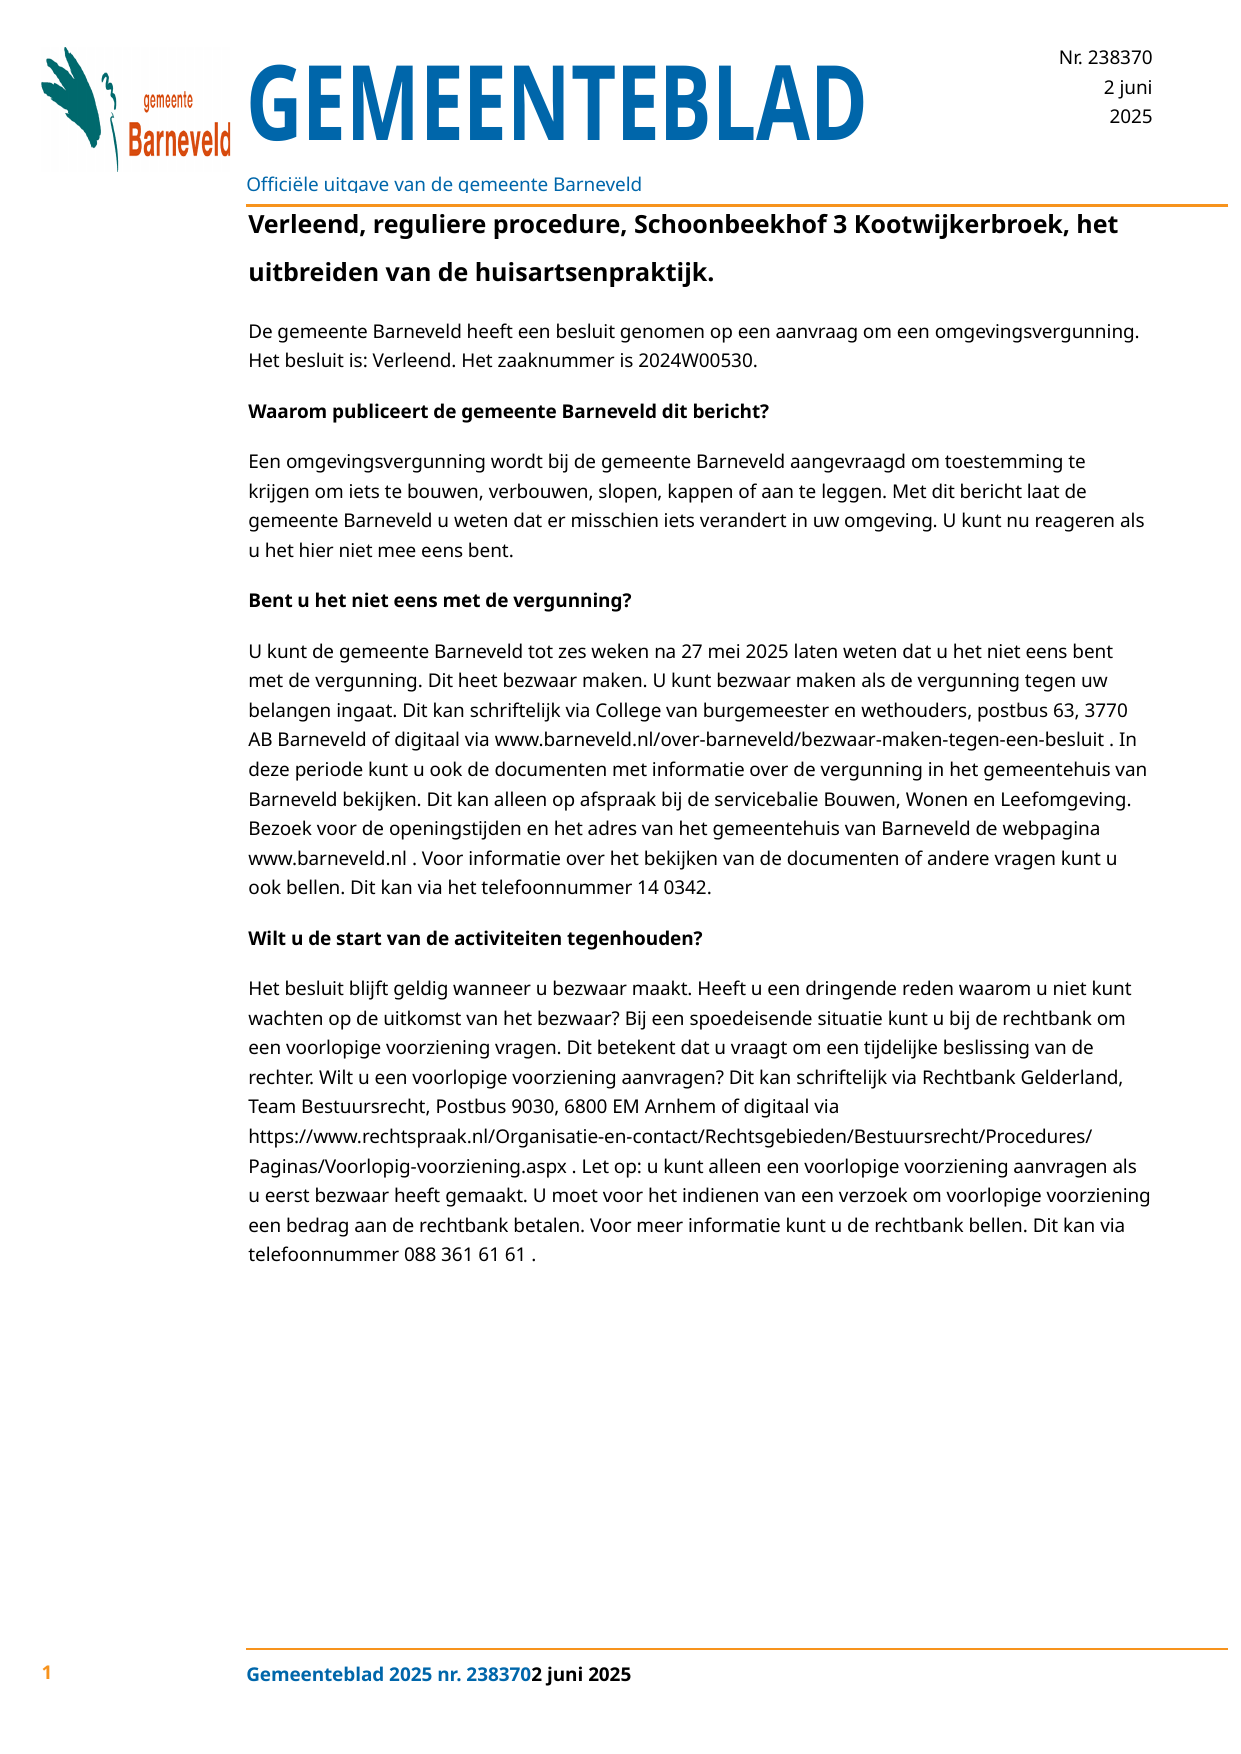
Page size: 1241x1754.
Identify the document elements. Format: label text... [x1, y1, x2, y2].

picture [41, 47, 231, 172]
text U kunt de gemeente Barneveld tot zes weken na 27 mei 2025 laten weten dat u het niet eens bent met de vergunning. Dit heet bezwaar maken. U kunt bezwaar maken als de vergunning tegen uw belangen ingaat. Dit kan schriftelijk via College van burgemeester en wethouders, postbus 63, 3770 AB Barneveld of digitaal via www.barneveld.nl/over-barneveld/bezwaar-maken-tegen-een-besluit . In deze periode kunt u ook de documenten met informatie over de vergunning in het gemeentehuis van Barneveld bekijken. Dit kan alleen op afspraak bij de servicebalie Bouwen, Wonen en Leefomgeving. Bezoek voor de openingstijden en het adres van het gemeentehuis van Barneveld de webpagina www.barneveld.nl . Voor informatie over het bekijken van de documenten of andere vragen kunt u ook bellen. Dit kan via het telefoonnummer 14 0342. [248, 638, 1152, 900]
text Verleend, reguliere procedure, Schoonbeekhof 3 Kootwijkerbroek, het uitbreiden van de huisartsenpraktijk. [248, 207, 1152, 288]
text Het besluit blijft geldig wanneer u bezwaar maakt. Heeft u een dringende reden waarom u niet kunt wachten op de uitkomst van het bezwaar? Bij een spoedeisende situatie kunt u bij de rechtbank om een voorlopige voorziening vragen. Dit betekent dat u vraagt om een tijdelijke beslissing van de rechter. Wilt u een voorlopige voorziening aanvragen? Dit kan schriftelijk via Rechtbank Gelderland, Team Bestuursrecht, Postbus 9030, 6800 EM Arnhem of digitaal via https://www.rechtspraak.nl/Organisatie-en-contact/Rechtsgebieden/Bestuursrecht/Procedures/Paginas/Voorlopig-voorziening.aspx . Let op: u kunt alleen een voorlopige voorziening aanvragen als u eerst bezwaar heeft gemaakt. U moet voor het indienen van een verzoek om voorlopige voorziening een bedrag aan de rechtbank betalen. Voor meer informatie kunt u de rechtbank bellen. Dit kan via telefoonnummer 088 361 61 61 . [248, 975, 1152, 1267]
text Een omgevingsvergunning wordt bij de gemeente Barneveld aangevraagd om toestemming te krijgen om iets te bouwen, verbouwen, slopen, kappen of aan te leggen. Met dit bericht laat de gemeente Barneveld u weten dat er misschien iets verandert in uw omgeving. U kunt nu reageren als u het hier niet mee eens bent. [248, 448, 1152, 563]
text Bent u het niet eens met de vergunning? [248, 587, 1152, 613]
text Wilt u de start van de activiteiten tegenhouden? [248, 925, 1152, 951]
text De gemeente Barneveld heeft een besluit genomen op een aanvraag om een omgevingsvergunning. Het besluit is: Verleend. Het zaaknummer is 2024W00530. [248, 318, 1152, 373]
text Waarom publiceert de gemeente Barneveld dit bericht? [248, 398, 1152, 424]
